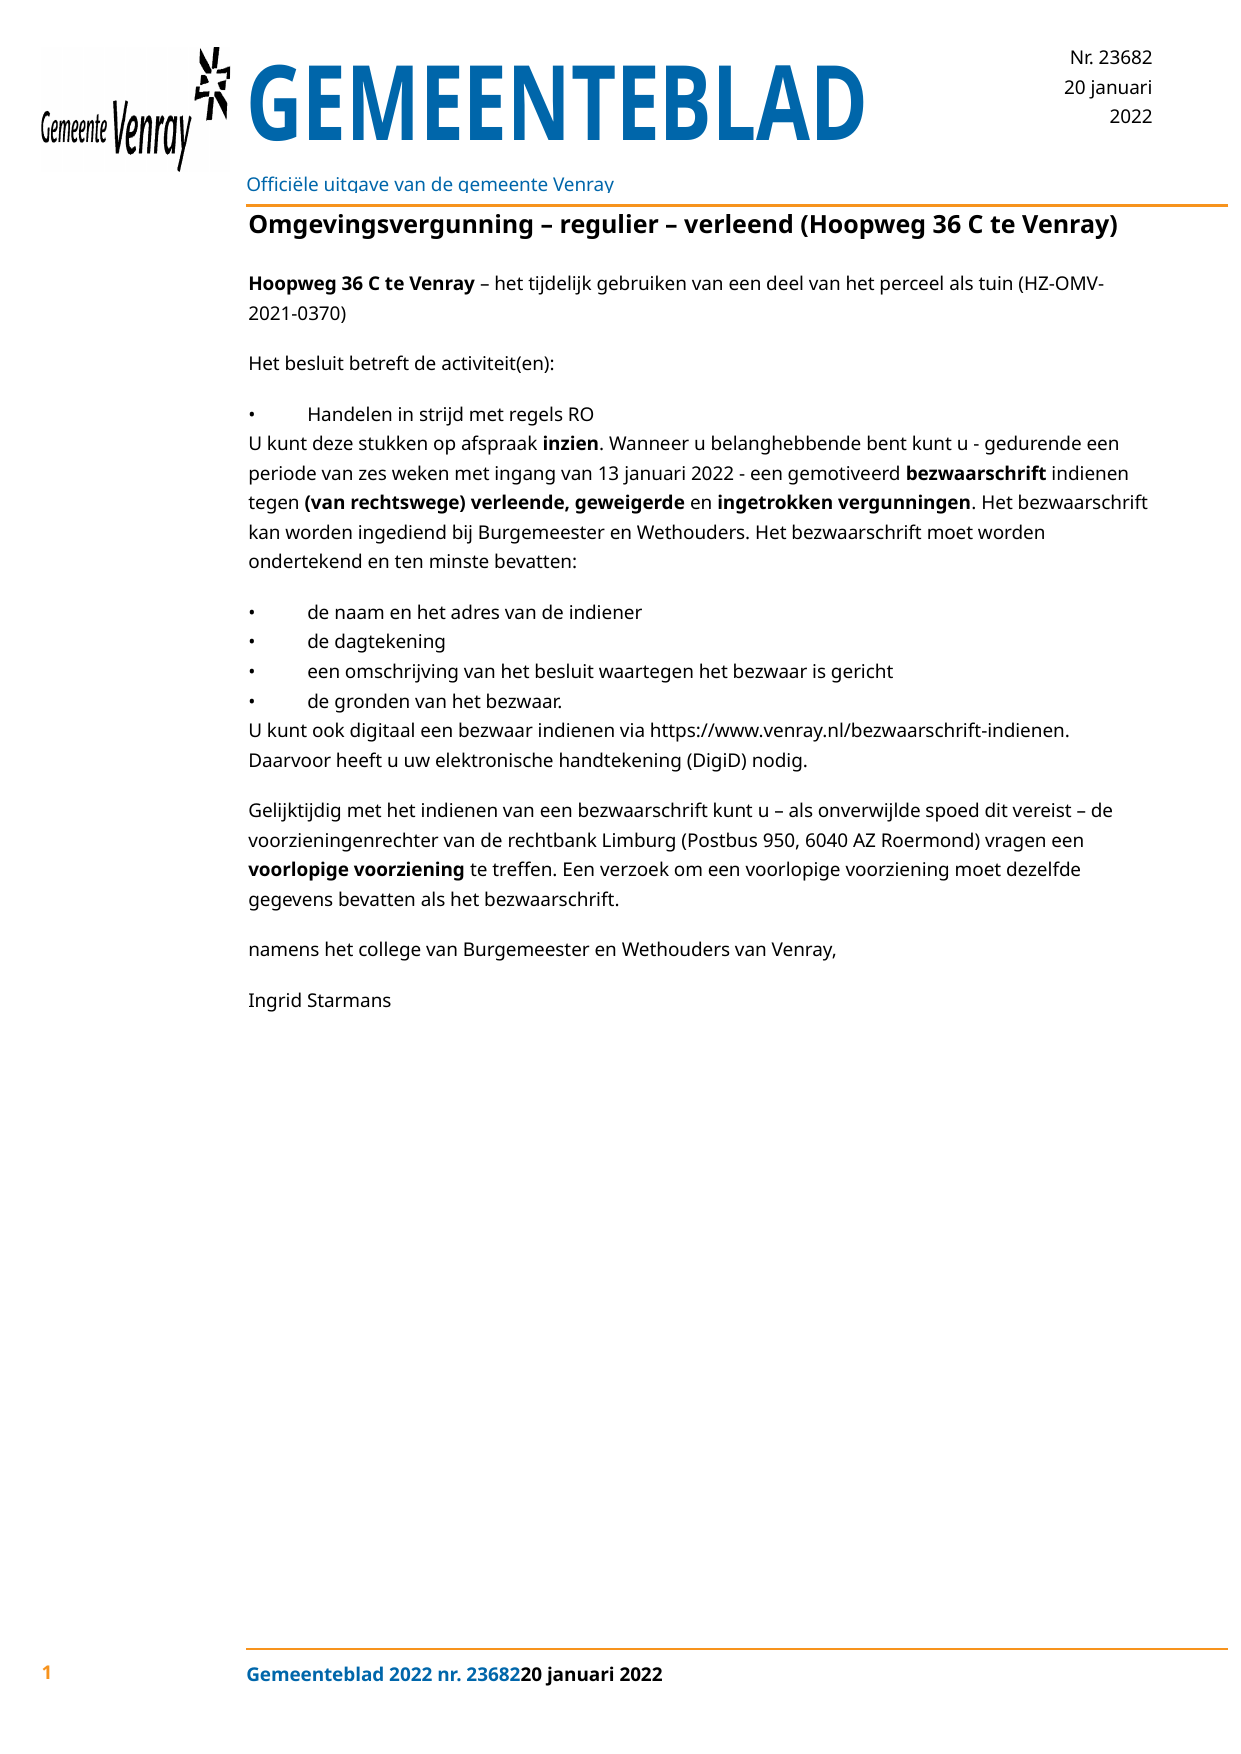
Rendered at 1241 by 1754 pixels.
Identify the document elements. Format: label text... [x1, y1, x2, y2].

text U kunt deze stukken op afspraak inzien. Wanneer u belanghebbende bent kunt u - gedurende een periode van zes weken met ingang van 13 januari 2022 - een gemotiveerd bezwaarschrift indienen tegen (van rechtswege) verleende, geweigerde en ingetrokken vergunningen. Het bezwaarschrift kan worden ingediend bij Burgemeester en Wethouders. Het bezwaarschrift moet worden ondertekend en ten minste bevatten: [248, 430, 1152, 574]
list Handelen in strijd met regels RO [248, 401, 1152, 426]
list de naam en het adres van de indiener [248, 599, 1152, 625]
text Omgevingsvergunning – regulier – verleend (Hoopweg 36 C te Venray) [248, 207, 1152, 241]
text U kunt ook digitaal een bezwaar indienen via https://www.venray.nl/bezwaarschrift-indienen. Daarvoor heeft u uw elektronische handtekening (DigiD) nodig. [248, 717, 1152, 773]
text namens het college van Burgemeester en Wethouders van Venray, [248, 937, 1152, 962]
picture [41, 47, 231, 172]
list een omschrijving van het besluit waartegen het bezwaar is gericht [248, 658, 1152, 684]
text Het besluit betreft de activiteit(en): [248, 350, 1152, 376]
list de dagtekening [248, 629, 1152, 654]
text Gelijktijdig met het indienen van een bezwaarschrift kunt u – als onverwijlde spoed dit vereist – de voorzieningenrechter van de rechtbank Limburg (Postbus 950, 6040 AZ Roermond) vragen een voorlopige voorziening te treffen. Een verzoek om een voorlopige voorziening moet dezelfde gegevens bevatten als het bezwaarschrift. [248, 797, 1152, 912]
text Hoopweg 36 C te Venray – het tijdelijk gebruiken van een deel van het perceel als tuin (HZ-OMV-2021-0370) [248, 270, 1152, 326]
list de gronden van het bezwaar. [248, 688, 1152, 713]
text Ingrid Starmans [248, 987, 1152, 1013]
